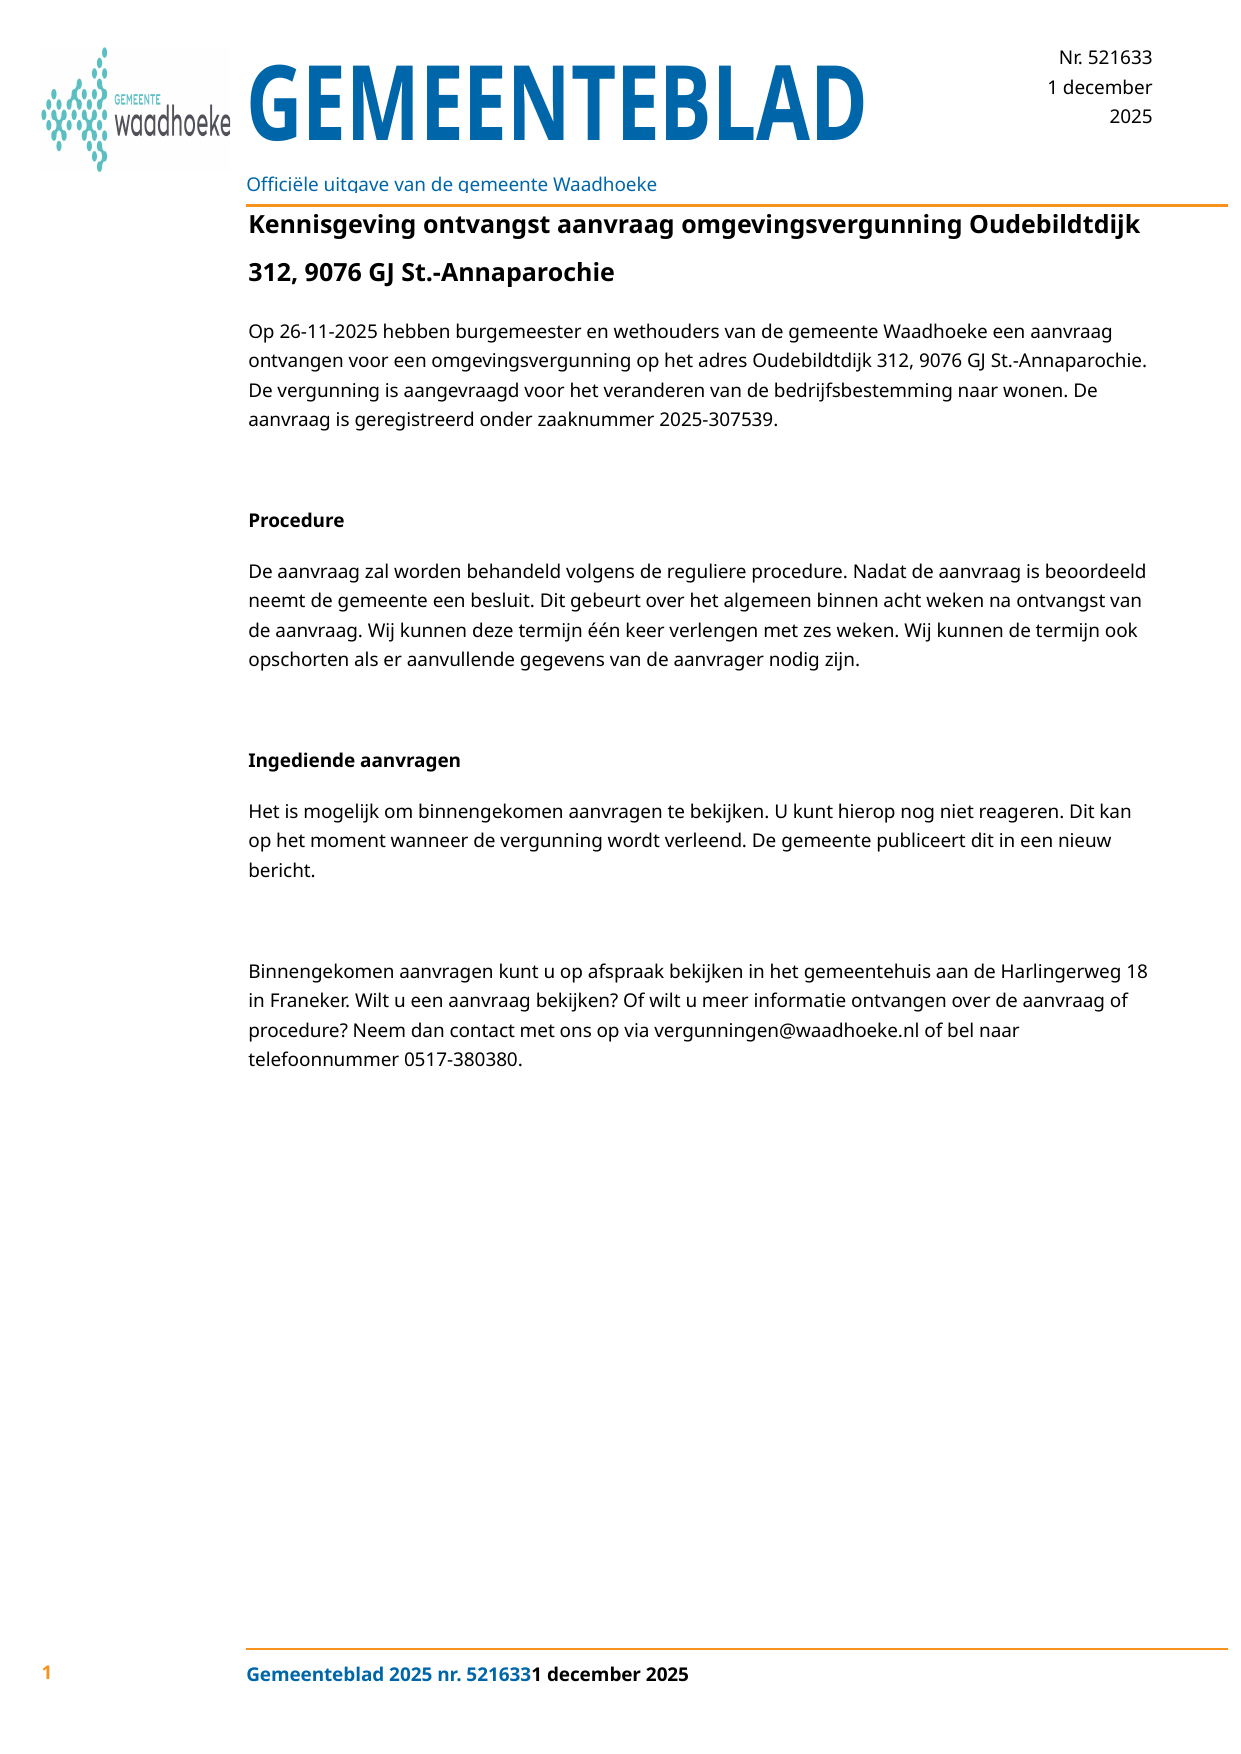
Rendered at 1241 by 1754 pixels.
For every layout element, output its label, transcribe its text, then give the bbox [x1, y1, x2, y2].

text Procedure [248, 507, 1152, 533]
text Binnengekomen aanvragen kunt u op afspraak bekijken in het gemeentehuis aan de Harlingerweg 18 in Franeker. Wilt u een aanvraag bekijken? Of wilt u meer informatie ontvangen over de aanvraag of procedure? Neem dan contact met ons op via vergunningen@waadhoeke.nl of bel naar telefoonnummer 0517-380380. [248, 958, 1152, 1072]
text Op 26-11-2025 hebben burgemeester en wethouders van de gemeente Waadhoeke een aanvraag ontvangen voor een omgevingsvergunning op het adres Oudebildtdijk 312, 9076 GJ St.-Annaparochie. De vergunning is aangevraagd voor het veranderen van de bedrijfsbestemming naar wonen. De aanvraag is geregistreerd onder zaaknummer 2025-307539. [248, 318, 1152, 432]
picture [41, 47, 231, 172]
text Het is mogelijk om binnengekomen aanvragen te bekijken. U kunt hierop nog niet reageren. Dit kan op het moment wanneer de vergunning wordt verleend. De gemeente publiceert dit in een nieuw bericht. [248, 798, 1152, 883]
text Ingediende aanvragen [248, 747, 1152, 773]
text De aanvraag zal worden behandeld volgens de reguliere procedure. Nadat de aanvraag is beoordeeld neemt de gemeente een besluit. Dit gebeurt over het algemeen binnen acht weken na ontvangst van de aanvraag. Wij kunnen deze termijn één keer verlengen met zes weken. Wij kunnen de termijn ook opschorten als er aanvullende gegevens van de aanvrager nodig zijn. [248, 558, 1152, 672]
text Kennisgeving ontvangst aanvraag omgevingsvergunning Oudebildtdijk 312, 9076 GJ St.-Annaparochie [248, 207, 1152, 288]
